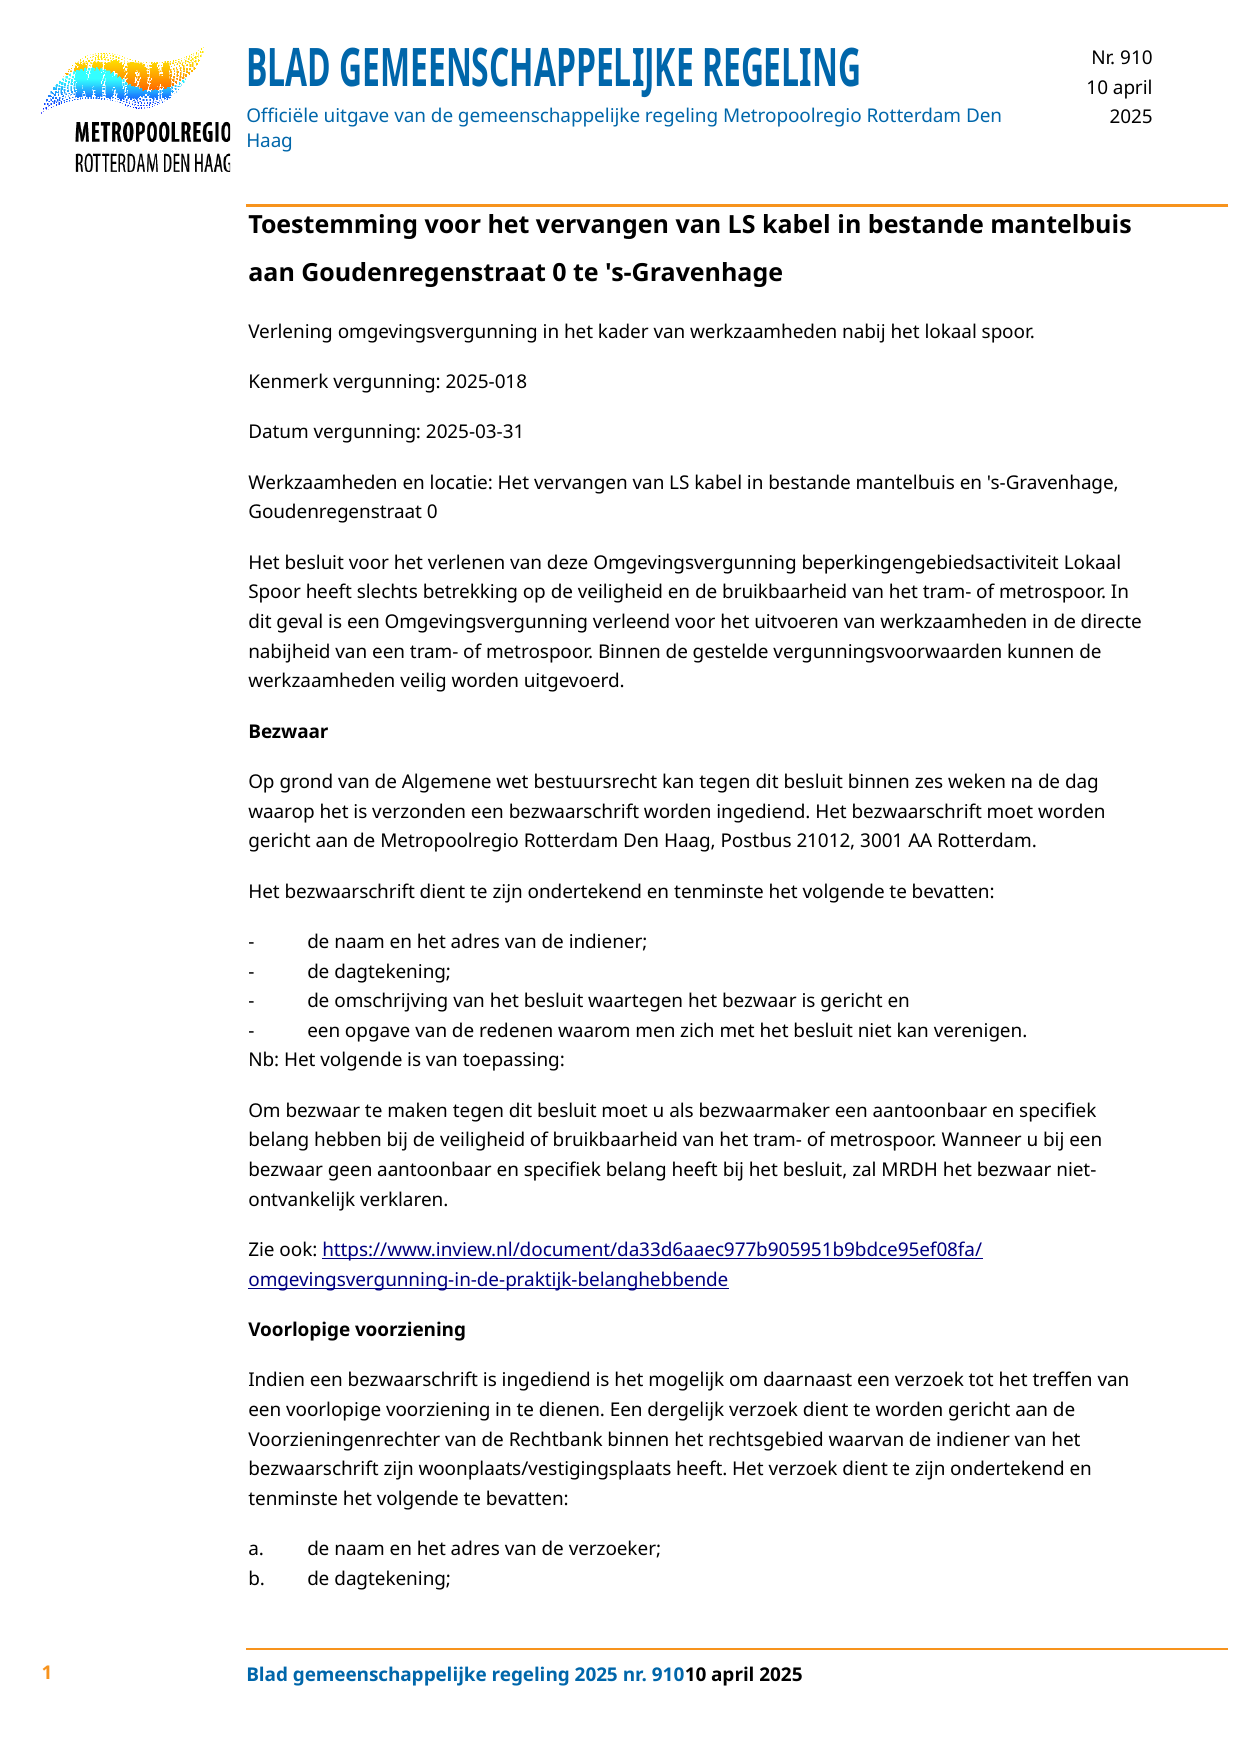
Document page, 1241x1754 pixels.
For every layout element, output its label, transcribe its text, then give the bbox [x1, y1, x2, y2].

text Zie ook: https://www.inview.nl/document/da33d6aaec977b905951b9bdce95ef08fa/omgevingsvergunning-in-de-praktijk-belanghebbende [248, 1236, 1152, 1292]
text Nb: Het volgende is van toepassing: [248, 1047, 1152, 1072]
text Kenmerk vergunning: 2025-018 [248, 368, 1152, 394]
text Datum vergunning: 2025-03-31 [248, 419, 1152, 444]
text Verlening omgevingsvergunning in het kader van werkzaamheden nabij het lokaal spoor. [248, 318, 1152, 344]
text Indien een bezwaarschrift is ingediend is het mogelijk om daarnaast een verzoek tot het treffen van een voorlopige voorziening in te dienen. Een dergelijk verzoek dient te worden gericht aan de Voorzieningenrechter van de Rechtbank binnen het rechtsgebied waarvan de indiener van het bezwaarschrift zijn woonplaats/vestigingsplaats heeft. Het verzoek dient te zijn ondertekend en tenminste het volgende te bevatten: [248, 1367, 1152, 1511]
text Toestemming voor het vervangen van LS kabel in bestande mantelbuis aan Goudenregenstraat 0 te 's-Gravenhage [248, 207, 1152, 288]
text Het bezwaarschrift dient te zijn ondertekend en tenminste het volgende te bevatten: [248, 878, 1152, 904]
list de dagtekening; [248, 1565, 1152, 1591]
list de dagtekening; [248, 958, 1152, 984]
text Voorlopige voorziening [248, 1316, 1152, 1342]
text Werkzaamheden en locatie: Het vervangen van LS kabel in bestande mantelbuis en 's-Gravenhage, Goudenregenstraat 0 [248, 469, 1152, 524]
text Om bezwaar te maken tegen dit besluit moet u als bezwaarmaker een aantoonbaar en specifiek belang hebben bij de veiligheid of bruikbaarheid van het tram- of metrospoor. Wanneer u bij een bezwaar geen aantoonbaar en specifiek belang heeft bij het besluit, zal MRDH het bezwaar niet-ontvankelijk verklaren. [248, 1097, 1152, 1212]
list een opgave van de redenen waarom men zich met het besluit niet kan verenigen. [248, 1017, 1152, 1043]
list de naam en het adres van de indiener; [248, 928, 1152, 954]
text Op grond van de Algemene wet bestuursrecht kan tegen dit besluit binnen zes weken na de dag waarop het is verzonden een bezwaarschrift worden ingediend. Het bezwaarschrift moet worden gericht aan de Metropoolregio Rotterdam Den Haag, Postbus 21012, 3001 AA Rotterdam. [248, 768, 1152, 853]
text Bezwaar [248, 718, 1152, 744]
text Het besluit voor het verlenen van deze Omgevingsvergunning beperkingengebiedsactiviteit Lokaal Spoor heeft slechts betrekking op de veiligheid en de bruikbaarheid van het tram- of metrospoor. In dit geval is een Omgevingsvergunning verleend voor het uitvoeren van werkzaamheden in de directe nabijheid van een tram- of metrospoor. Binnen de gestelde vergunningsvoorwaarden kunnen de werkzaamheden veilig worden uitgevoerd. [248, 549, 1152, 693]
list de naam en het adres van de verzoeker; [248, 1535, 1152, 1561]
picture [41, 47, 231, 172]
list de omschrijving van het besluit waartegen het bezwaar is gericht en [248, 987, 1152, 1013]
